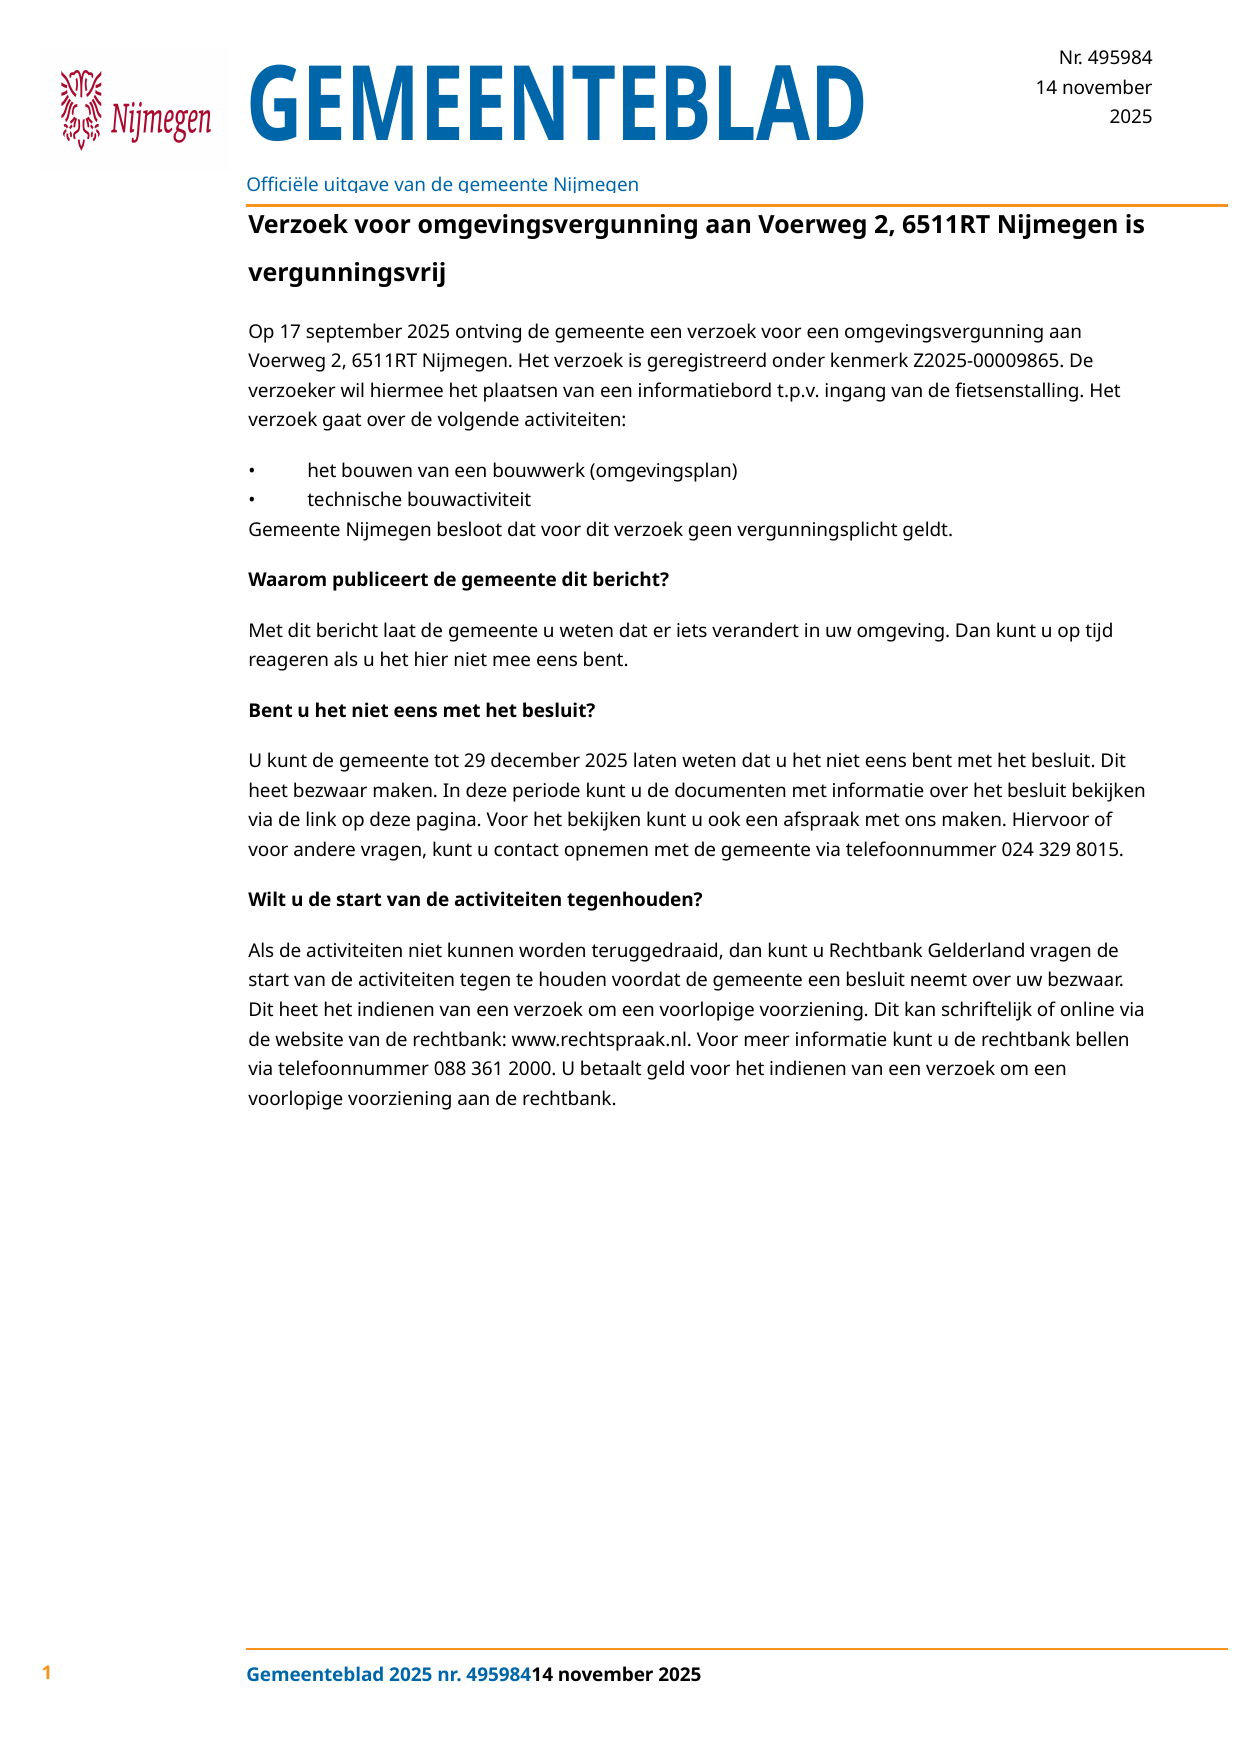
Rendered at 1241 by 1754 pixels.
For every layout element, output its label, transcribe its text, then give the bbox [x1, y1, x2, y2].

text Met dit bericht laat de gemeente u weten dat er iets verandert in uw omgeving. Dan kunt u op tijd reageren als u het hier niet mee eens bent. [248, 617, 1152, 672]
text Wilt u de start van de activiteiten tegenhouden? [248, 887, 1152, 912]
picture [41, 47, 231, 172]
text Verzoek voor omgevingsvergunning aan Voerweg 2, 6511RT Nijmegen is vergunningsvrij [248, 207, 1152, 288]
text Waarom publiceert de gemeente dit bericht? [248, 567, 1152, 592]
text Gemeente Nijmegen besloot dat voor dit verzoek geen vergunningsplicht geldt. [248, 516, 1152, 542]
text U kunt de gemeente tot 29 december 2025 laten weten dat u het niet eens bent met het besluit. Dit heet bezwaar maken. In deze periode kunt u de documenten met informatie over het besluit bekijken via de link op deze pagina. Voor het bekijken kunt u ook een afspraak met ons maken. Hiervoor of voor andere vragen, kunt u contact opnemen met de gemeente via telefoonnummer 024 329 8015. [248, 747, 1152, 862]
text Op 17 september 2025 ontving de gemeente een verzoek voor een omgevingsvergunning aan Voerweg 2, 6511RT Nijmegen. Het verzoek is geregistreerd onder kenmerk Z2025-00009865. De verzoeker wil hiermee het plaatsen van een informatiebord t.p.v. ingang van de fietsenstalling. Het verzoek gaat over de volgende activiteiten: [248, 318, 1152, 432]
list technische bouwactiviteit [248, 487, 1152, 512]
text Bent u het niet eens met het besluit? [248, 697, 1152, 723]
text Als de activiteiten niet kunnen worden teruggedraaid, dan kunt u Rechtbank Gelderland vragen de start van de activiteiten tegen te houden voordat de gemeente een besluit neemt over uw bezwaar. Dit heet het indienen van een verzoek om een voorlopige voorziening. Dit kan schriftelijk of online via de website van de rechtbank: www.rechtspraak.nl. Voor meer informatie kunt u de rechtbank bellen via telefoonnummer 088 361 2000. U betaalt geld voor het indienen van een verzoek om een voorlopige voorziening aan de rechtbank. [248, 937, 1152, 1111]
list het bouwen van een bouwwerk (omgevingsplan) [248, 457, 1152, 483]
